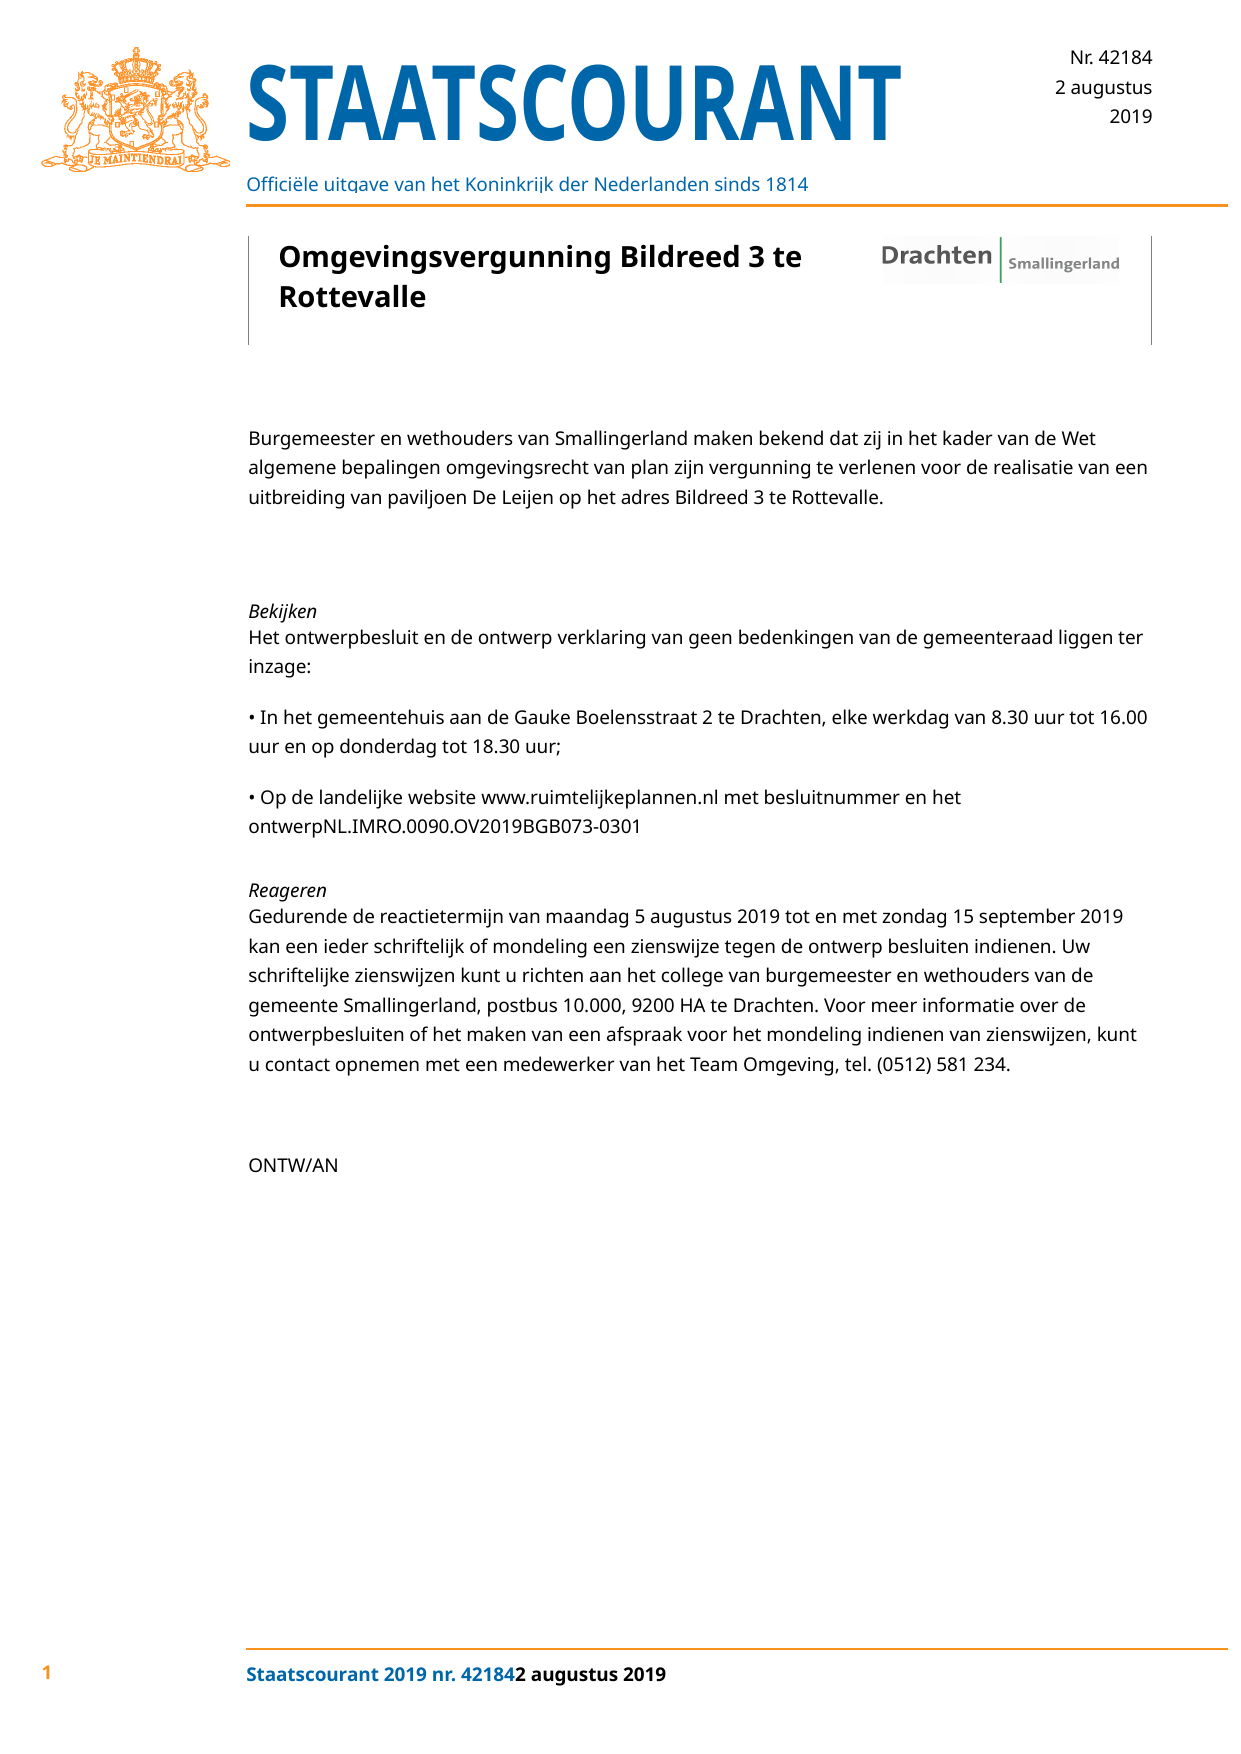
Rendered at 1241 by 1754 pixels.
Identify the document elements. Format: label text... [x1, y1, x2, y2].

table_header [850, 236, 1151, 345]
text Bekijken [248, 598, 1152, 624]
text Gedurende de reactietermijn van maandag 5 augustus 2019 tot en met zondag 15 september 2019 kan een ieder schriftelijk of mondeling een zienswijze tegen de ontwerp besluiten indienen. Uw schriftelijke zienswijzen kunt u richten aan het college van burgemeester en wethouders van de gemeente Smallingerland, postbus 10.000, 9200 HA te Drachten. Voor meer informatie over de ontwerpbesluiten of het maken van een afspraak voor het mondeling indienen van zienswijzen, kunt u contact opnemen met een medewerker van het Team Omgeving, tel. (0512) 581 234. [248, 903, 1152, 1077]
text ONTW/AN [248, 1152, 1152, 1178]
text Burgemeester en wethouders van Smallingerland maken bekend dat zij in het kader van de Wet algemene bepalingen omgevingsrecht van plan zijn vergunning te verlenen voor de realisatie van een uitbreiding van paviljoen De Leijen op het adres Bildreed 3 te Rottevalle. [248, 425, 1152, 509]
picture [882, 236, 1119, 284]
text Het ontwerpbesluit en de ontwerp verklaring van geen bedenkingen van de gemeenteraad liggen ter inzage: [248, 624, 1152, 679]
text • Op de landelijke website www.ruimtelijkeplannen.nl met besluitnummer en het ontwerpNL.IMRO.0090.OV2019BGB073-0301 [248, 784, 1152, 839]
picture [41, 47, 231, 172]
table_header Omgevingsvergunning Bildreed 3 te Rottevalle [249, 236, 850, 345]
text Reageren [248, 877, 1152, 903]
text • In het gemeentehuis aan de Gauke Boelensstraat 2 te Drachten, elke werkdag van 8.30 uur tot 16.00 uur en op donderdag tot 18.30 uur; [248, 704, 1152, 759]
